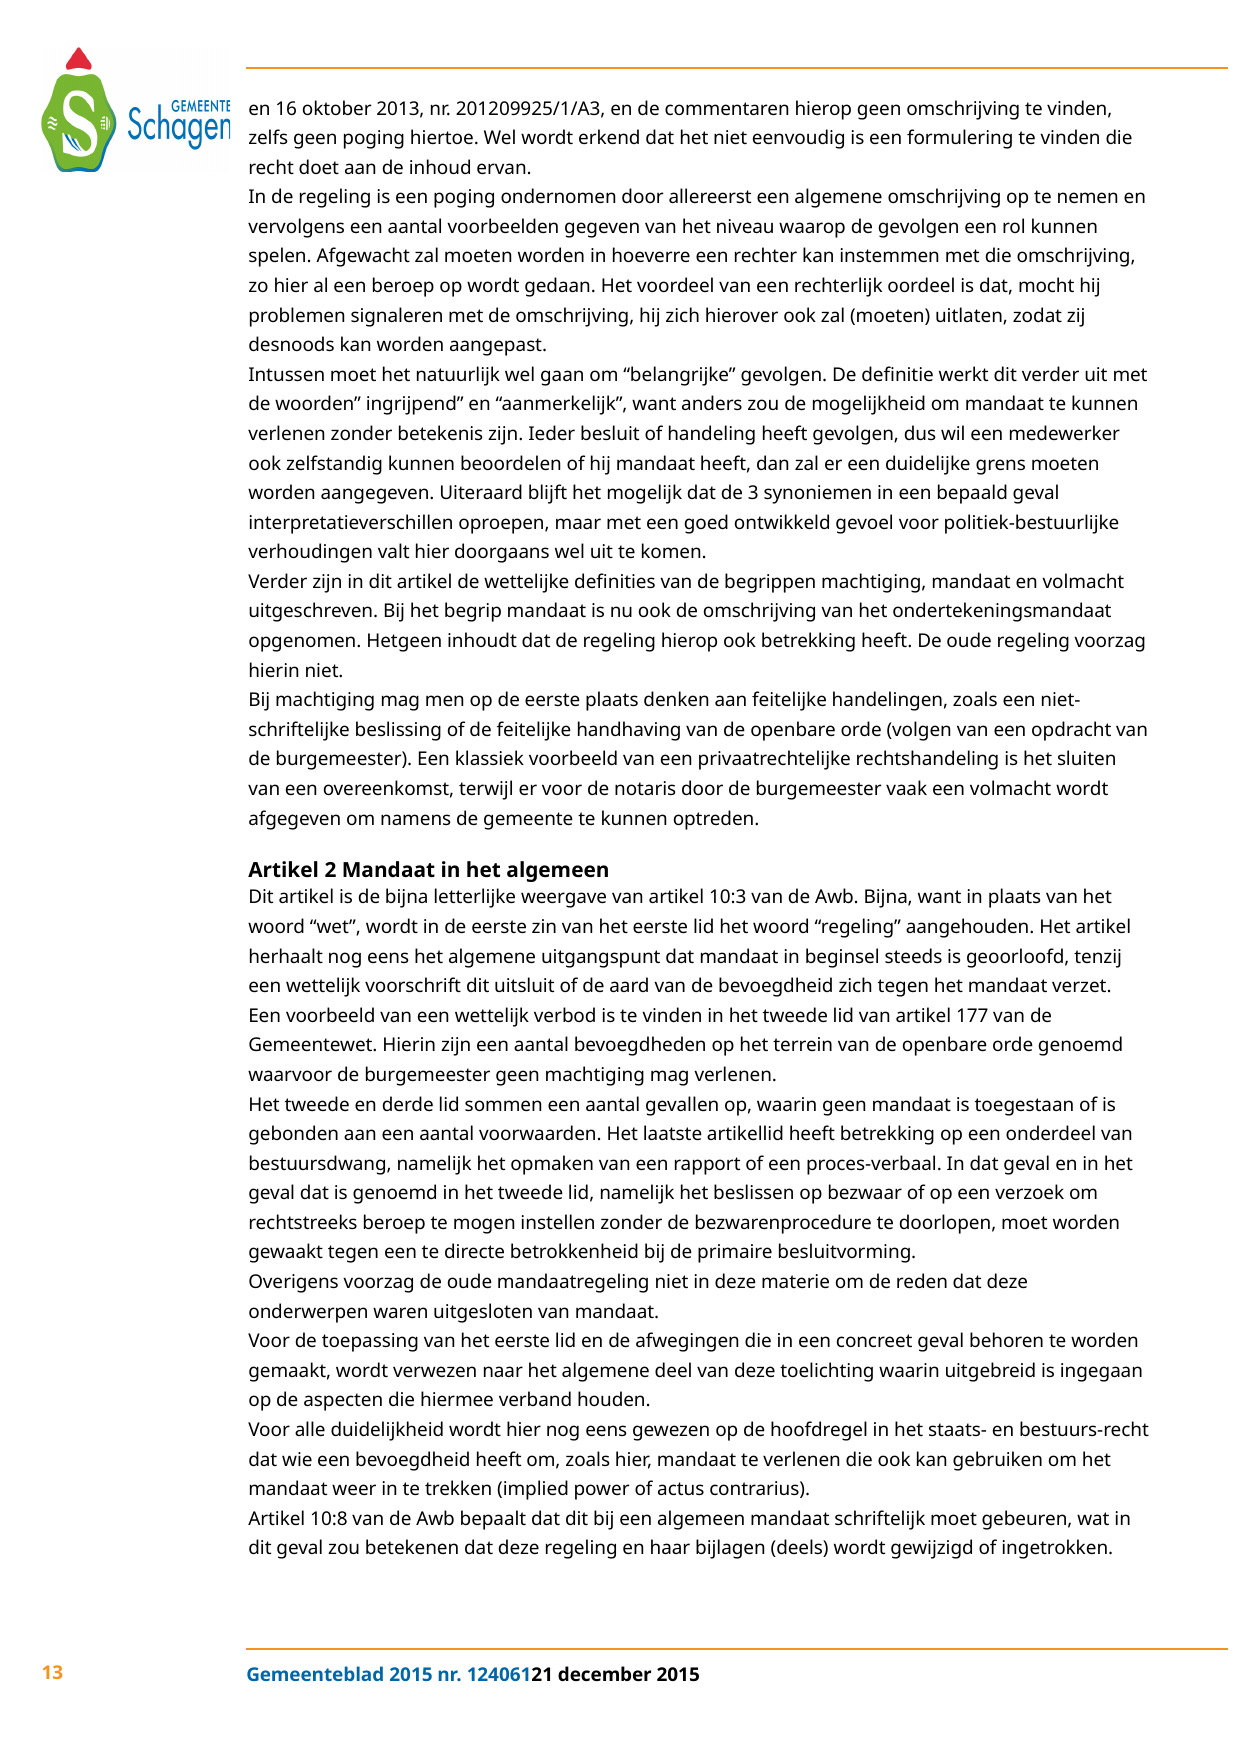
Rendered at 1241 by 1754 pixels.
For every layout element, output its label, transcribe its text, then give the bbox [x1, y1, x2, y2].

picture [41, 47, 231, 172]
text Dit artikel is de bijna letterlijke weergave van artikel 10:3 van de Awb. Bijna, want in plaats van het woord “wet”, wordt in de eerste zin van het eerste lid het woord “regeling” aangehouden. Het artikel herhaalt nog eens het algemene uitgangspunt dat mandaat in beginsel steeds is geoorloofd, tenzij een wettelijk voorschrift dit uitsluit of de aard van de bevoegdheid zich tegen het mandaat verzet. [248, 884, 1152, 998]
text Artikel 10:8 van de Awb bepaalt dat dit bij een algemeen mandaat schriftelijk moet gebeuren, wat in dit geval zou betekenen dat deze regeling en haar bijlagen (deels) wordt gewijzigd of ingetrokken. [248, 1505, 1152, 1560]
text Artikel 2 Mandaat in het algemeen [248, 855, 1152, 884]
text Voor de toepassing van het eerste lid en de afwegingen die in een concreet geval behoren te worden gemaakt, wordt verwezen naar het algemene deel van deze toelichting waarin uitgebreid is ingegaan op de aspecten die hiermee verband houden. [248, 1327, 1152, 1412]
text en 16 oktober 2013, nr. 201209925/1/A3, en de commentaren hierop geen omschrijving te vinden, zelfs geen poging hiertoe. Wel wordt erkend dat het niet eenvoudig is een formulering te vinden die recht doet aan de inhoud ervan. [248, 95, 1152, 180]
text In de regeling is een poging ondernomen door allereerst een algemene omschrijving op te nemen en vervolgens een aantal voorbeelden gegeven van het niveau waarop de gevolgen een rol kunnen spelen. Afgewacht zal moeten worden in hoeverre een rechter kan instemmen met die omschrijving, zo hier al een beroep op wordt gedaan. Het voordeel van een rechterlijk oordeel is dat, mocht hij problemen signaleren met de omschrijving, hij zich hierover ook zal (moeten) uitlaten, zodat zij desnoods kan worden aangepast. [248, 183, 1152, 357]
text Overigens voorzag de oude mandaatregeling niet in deze materie om de reden dat deze onderwerpen waren uitgesloten van mandaat. [248, 1268, 1152, 1323]
text Het tweede en derde lid sommen een aantal gevallen op, waarin geen mandaat is toegestaan of is gebonden aan een aantal voorwaarden. Het laatste artikellid heeft betrekking op een onderdeel van bestuursdwang, namelijk het opmaken van een rapport of een proces-verbaal. In dat geval en in het geval dat is genoemd in het tweede lid, namelijk het beslissen op bezwaar of op een verzoek om rechtstreeks beroep te mogen instellen zonder de bezwarenprocedure te doorlopen, moet worden gewaakt tegen een te directe betrokkenheid bij de primaire besluitvorming. [248, 1091, 1152, 1264]
text Bij machtiging mag men op de eerste plaats denken aan feitelijke handelingen, zoals een niet-schriftelijke beslissing of de feitelijke handhaving van de openbare orde (volgen van een opdracht van de burgemeester). Een klassiek voorbeeld van een privaatrechtelijke rechtshandeling is het sluiten van een overeenkomst, terwijl er voor de notaris door de burgemeester vaak een volmacht wordt afgegeven om namens de gemeente te kunnen optreden. [248, 686, 1152, 831]
text Verder zijn in dit artikel de wettelijke definities van de begrippen machtiging, mandaat en volmacht uitgeschreven. Bij het begrip mandaat is nu ook de omschrijving van het ondertekeningsmandaat opgenomen. Hetgeen inhoudt dat de regeling hierop ook betrekking heeft. De oude regeling voorzag hierin niet. [248, 568, 1152, 683]
text Intussen moet het natuurlijk wel gaan om “belangrijke” gevolgen. De definitie werkt dit verder uit met de woorden” ingrijpend” en “aanmerkelijk”, want anders zou de mogelijkheid om mandaat te kunnen verlenen zonder betekenis zijn. Ieder besluit of handeling heeft gevolgen, dus wil een medewerker ook zelfstandig kunnen beoordelen of hij mandaat heeft, dan zal er een duidelijke grens moeten worden aangegeven. Uiteraard blijft het mogelijk dat de 3 synoniemen in een bepaald geval interpretatieverschillen oproepen, maar met een goed ontwikkeld gevoel voor politiek-bestuurlijke verhoudingen valt hier doorgaans wel uit te komen. [248, 361, 1152, 564]
text Een voorbeeld van een wettelijk verbod is te vinden in het tweede lid van artikel 177 van de Gemeentewet. Hierin zijn een aantal bevoegdheden op het terrein van de openbare orde genoemd waarvoor de burgemeester geen machtiging mag verlenen. [248, 1002, 1152, 1087]
text Voor alle duidelijkheid wordt hier nog eens gewezen op de hoofdregel in het staats- en bestuurs-recht dat wie een bevoegdheid heeft om, zoals hier, mandaat te verlenen die ook kan gebruiken om het mandaat weer in te trekken (implied power of actus contrarius). [248, 1416, 1152, 1501]
